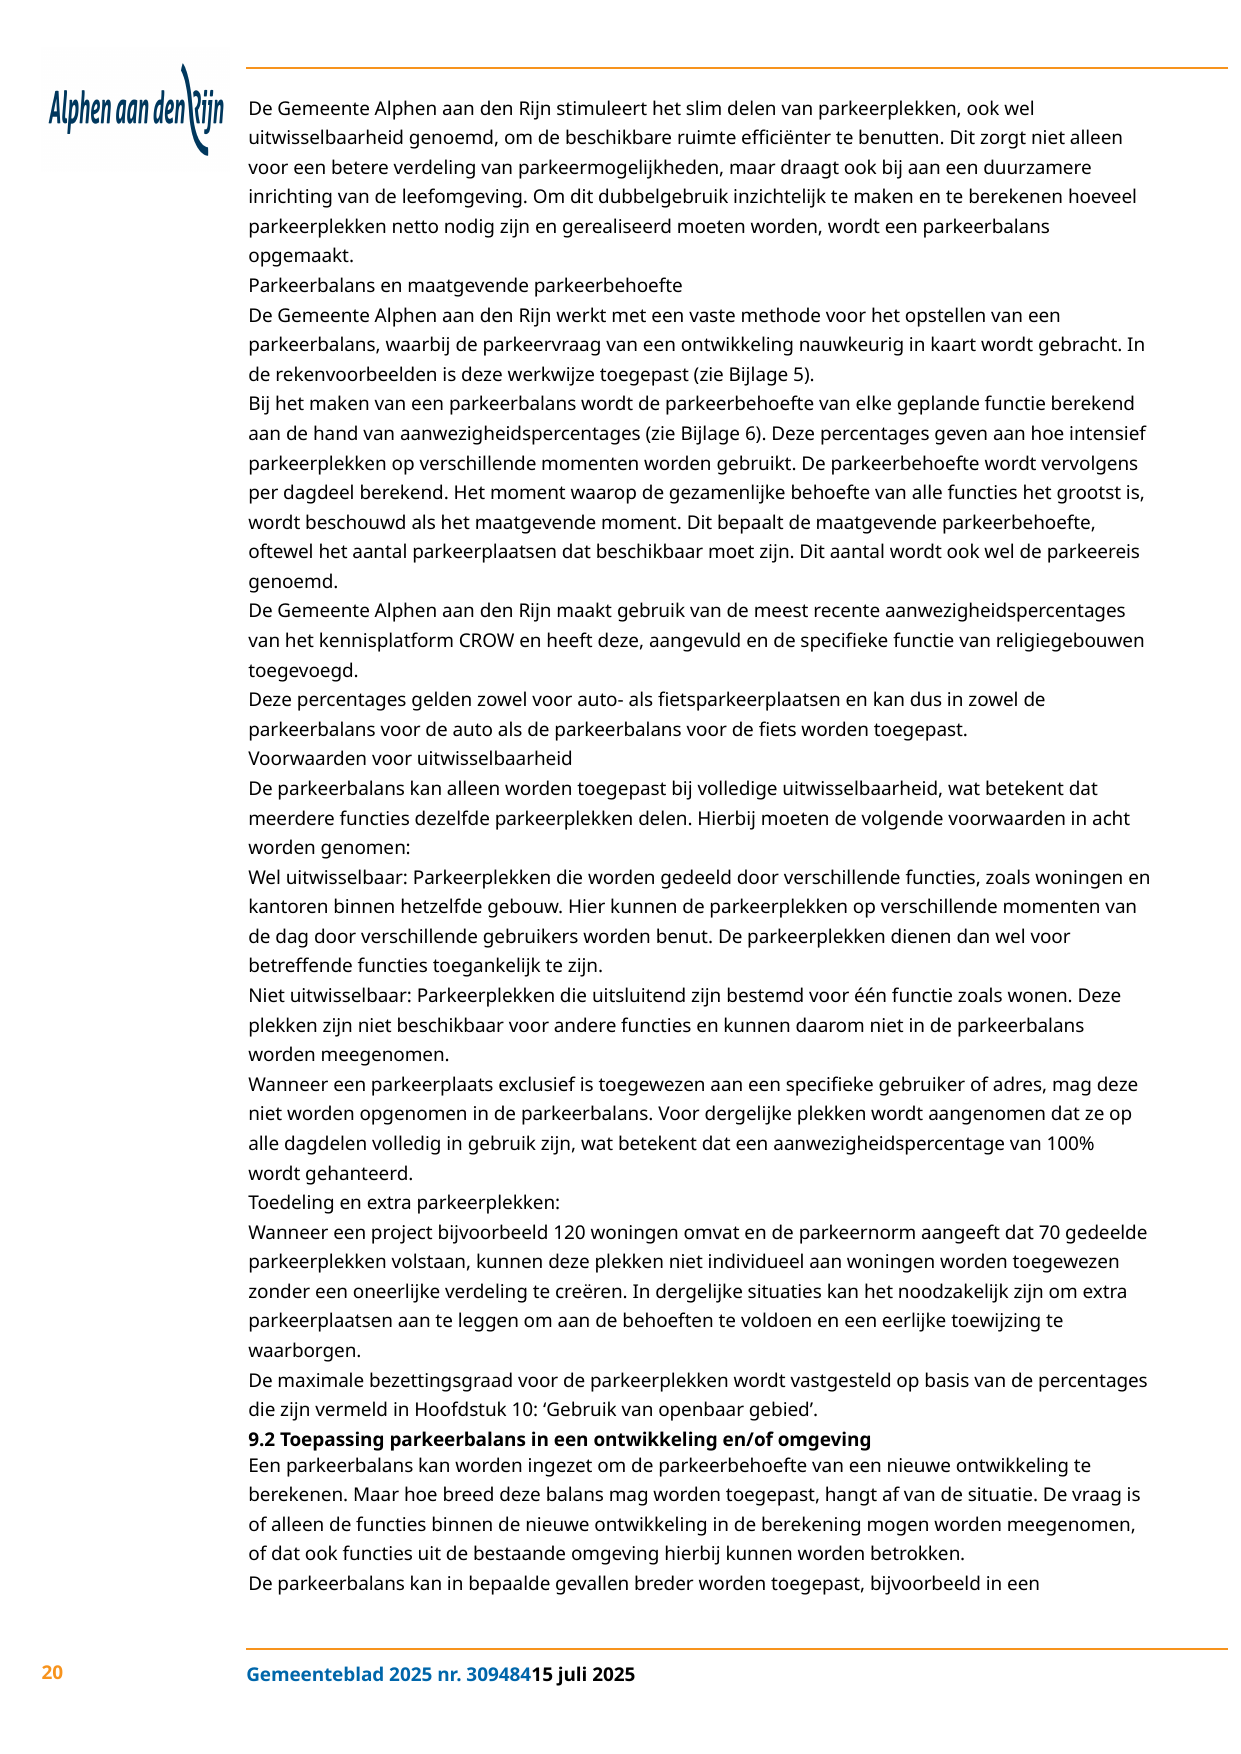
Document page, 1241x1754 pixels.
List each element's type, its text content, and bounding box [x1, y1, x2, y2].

text De parkeerbalans kan alleen worden toegepast bij volledige uitwisselbaarheid, wat betekent dat meerdere functies dezelfde parkeerplekken delen. Hierbij moeten de volgende voorwaarden in acht worden genomen: [248, 775, 1152, 860]
text Deze percentages gelden zowel voor auto- als fietsparkeerplaatsen en kan dus in zowel de parkeerbalans voor de auto als de parkeerbalans voor de fiets worden toegepast. [248, 686, 1152, 742]
text De Gemeente Alphen aan den Rijn stimuleert het slim delen van parkeerplekken, ook wel uitwisselbaarheid genoemd, om de beschikbare ruimte efficiënter te benutten. Dit zorgt niet alleen voor een betere verdeling van parkeermogelijkheden, maar draagt ook bij aan een duurzamere inrichting van de leefomgeving. Om dit dubbelgebruik inzichtelijk te maken en te berekenen hoeveel parkeerplekken netto nodig zijn en gerealiseerd moeten worden, wordt een parkeerbalans opgemaakt. [248, 95, 1152, 268]
text Wel uitwisselbaar: Parkeerplekken die worden gedeeld door verschillende functies, zoals woningen en kantoren binnen hetzelfde gebouw. Hier kunnen de parkeerplekken op verschillende momenten van de dag door verschillende gebruikers worden benut. De parkeerplekken dienen dan wel voor betreffende functies toegankelijk te zijn. [248, 864, 1152, 978]
text 9.2 Toepassing parkeerbalans in een ontwikkeling en/of omgeving [248, 1426, 1152, 1452]
text Bij het maken van een parkeerbalans wordt de parkeerbehoefte van elke geplande functie berekend aan de hand van aanwezigheidspercentages (zie Bijlage 6). Deze percentages geven aan hoe intensief parkeerplekken op verschillende momenten worden gebruikt. De parkeerbehoefte wordt vervolgens per dagdeel berekend. Het moment waarop de gezamenlijke behoefte van alle functies het grootst is, wordt beschouwd als het maatgevende moment. Dit bepaalt de maatgevende parkeerbehoefte, oftewel het aantal parkeerplaatsen dat beschikbaar moet zijn. Dit aantal wordt ook wel de parkeereis genoemd. [248, 391, 1152, 594]
text Wanneer een project bijvoorbeeld 120 woningen omvat en de parkeernorm aangeeft dat 70 gedeelde parkeerplekken volstaan, kunnen deze plekken niet individueel aan woningen worden toegewezen zonder een oneerlijke verdeling te creëren. In dergelijke situaties kan het noodzakelijk zijn om extra parkeerplaatsen aan te leggen om aan de behoeften te voldoen en een eerlijke toewijzing te waarborgen. [248, 1219, 1152, 1363]
text De Gemeente Alphen aan den Rijn maakt gebruik van de meest recente aanwezigheidspercentages van het kennisplatform CROW en heeft deze, aangevuld en de specifieke functie van religiegebouwen toegevoegd. [248, 598, 1152, 683]
text De Gemeente Alphen aan den Rijn werkt met een vaste methode voor het opstellen van een parkeerbalans, waarbij de parkeervraag van een ontwikkeling nauwkeurig in kaart wordt gebracht. In de rekenvoorbeelden is deze werkwijze toegepast (zie Bijlage 5). [248, 302, 1152, 387]
text Een parkeerbalans kan worden ingezet om de parkeerbehoefte van een nieuwe ontwikkeling te berekenen. Maar hoe breed deze balans mag worden toegepast, hangt af van de situatie. De vraag is of alleen de functies binnen de nieuwe ontwikkeling in de berekening mogen worden meegenomen, of dat ook functies uit de bestaande omgeving hierbij kunnen worden betrokken. [248, 1452, 1152, 1566]
text De maximale bezettingsgraad voor de parkeerplekken wordt vastgesteld op basis van de percentages die zijn vermeld in Hoofdstuk 10: ‘Gebruik van openbaar gebied’. [248, 1367, 1152, 1422]
text Niet uitwisselbaar: Parkeerplekken die uitsluitend zijn bestemd voor één functie zoals wonen. Deze plekken zijn niet beschikbaar voor andere functies en kunnen daarom niet in de parkeerbalans worden meegenomen. [248, 982, 1152, 1067]
text Toedeling en extra parkeerplekken: [248, 1189, 1152, 1215]
text Wanneer een parkeerplaats exclusief is toegewezen aan een specifieke gebruiker of adres, mag deze niet worden opgenomen in de parkeerbalans. Voor dergelijke plekken wordt aangenomen dat ze op alle dagdelen volledig in gebruik zijn, wat betekent dat een aanwezigheidspercentage van 100% wordt gehanteerd. [248, 1071, 1152, 1186]
text Parkeerbalans en maatgevende parkeerbehoefte [248, 272, 1152, 298]
picture [41, 47, 231, 172]
text Voorwaarden voor uitwisselbaarheid [248, 746, 1152, 771]
text De parkeerbalans kan in bepaalde gevallen breder worden toegepast, bijvoorbeeld in een [248, 1570, 1152, 1596]
